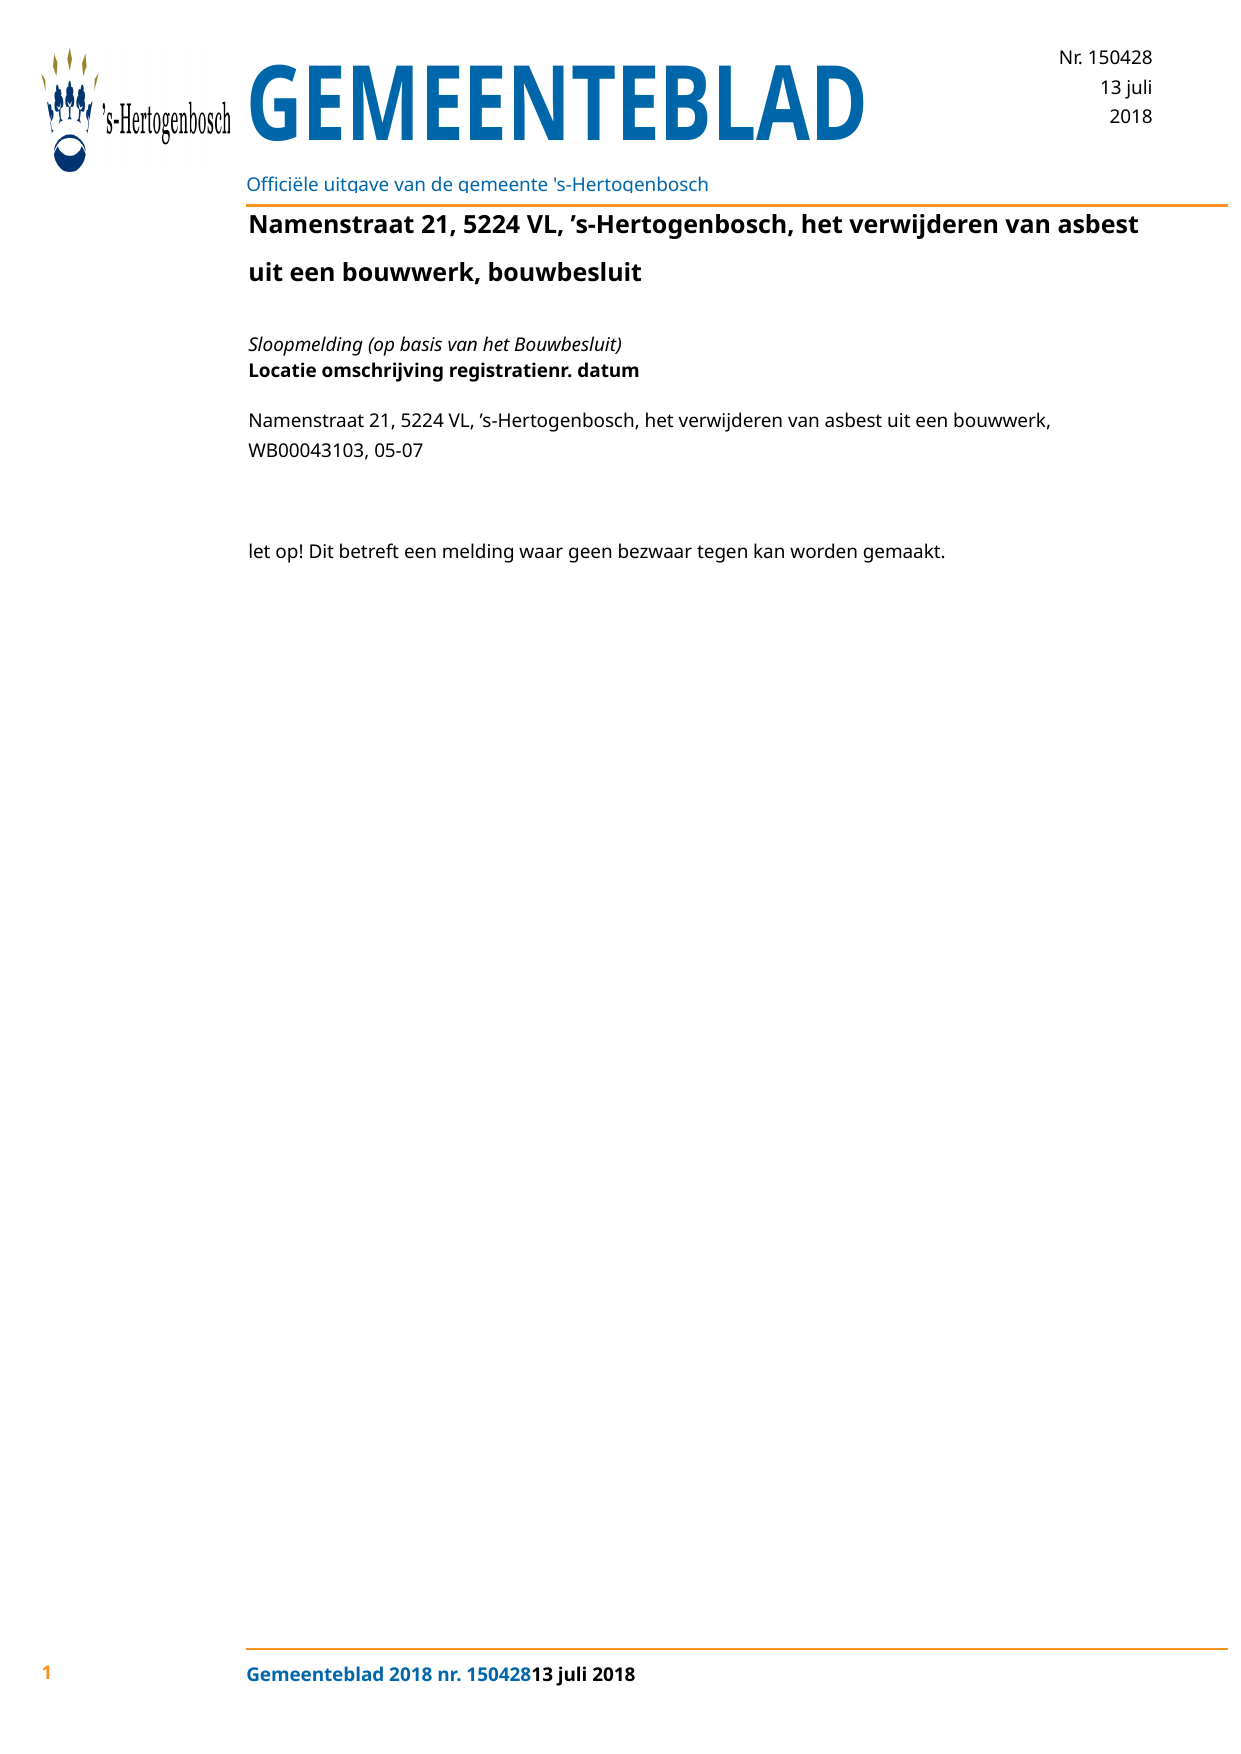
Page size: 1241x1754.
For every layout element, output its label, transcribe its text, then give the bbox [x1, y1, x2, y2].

text Locatie omschrijving registratienr. datum [248, 357, 1152, 383]
picture [41, 47, 231, 172]
text let op! Dit betreft een melding waar geen bezwaar tegen kan worden gemaakt. [248, 538, 1152, 564]
text Sloopmelding (op basis van het Bouwbesluit) [248, 331, 1152, 357]
text Namenstraat 21, 5224 VL, ’s-Hertogenbosch, het verwijderen van asbest uit een bouwwerk, bouwbesluit [248, 207, 1152, 288]
text Namenstraat 21, 5224 VL, ’s-Hertogenbosch, het verwijderen van asbest uit een bouwwerk, WB00043103, 05-07 [248, 408, 1152, 463]
